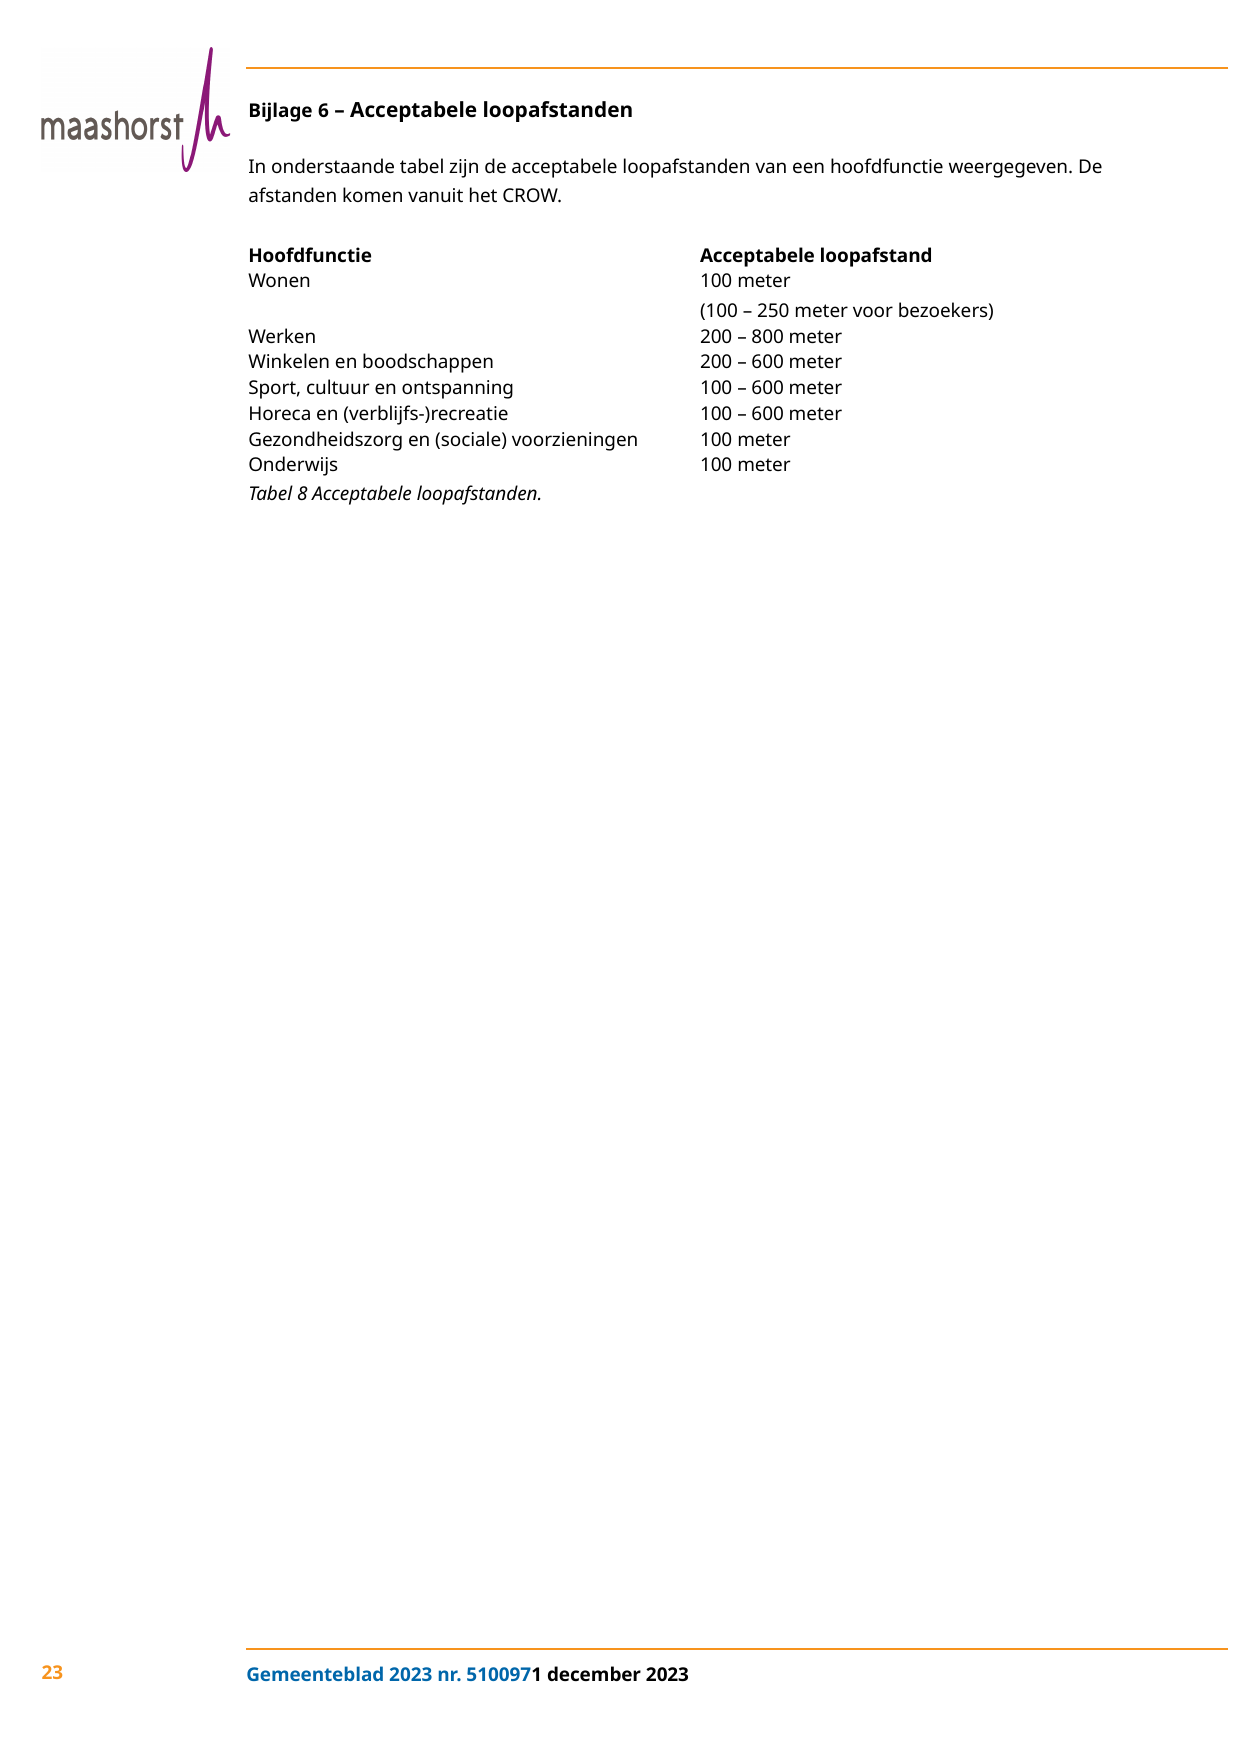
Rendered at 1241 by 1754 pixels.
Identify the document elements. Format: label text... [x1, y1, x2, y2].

table_cell 100 meter [700, 451, 1152, 477]
text Tabel 8 Acceptabele loopafstanden. [248, 480, 1152, 506]
picture [41, 47, 231, 172]
table_cell 100 meter [700, 426, 1152, 451]
table_cell Sport, cultuur en ontspanning [248, 374, 700, 400]
table_cell 200 – 600 meter [700, 349, 1152, 374]
table_cell 100 – 600 meter [700, 400, 1152, 426]
table_cell 100 – 600 meter [700, 374, 1152, 400]
table_cell 200 – 800 meter [700, 323, 1152, 348]
table_cell 100 meter (100 – 250 meter voor bezoekers) [700, 268, 1152, 323]
table_header Acceptabele loopafstand [700, 242, 1152, 267]
table_cell Werken [248, 323, 700, 348]
table_cell Horeca en (verblijfs-)recreatie [248, 400, 700, 426]
text In onderstaande tabel zijn de acceptabele loopafstanden van een hoofdfunctie weergegeven. De afstanden komen vanuit het CROW. [248, 153, 1152, 208]
table_cell Winkelen en boodschappen [248, 349, 700, 374]
table_cell Wonen [248, 268, 700, 323]
table_cell Onderwijs [248, 451, 700, 477]
table_header Hoofdfunctie [248, 242, 700, 267]
text Bijlage 6 – Acceptabele loopafstanden [248, 95, 1152, 123]
table_cell Gezondheidszorg en (sociale) voorzieningen [248, 426, 700, 451]
